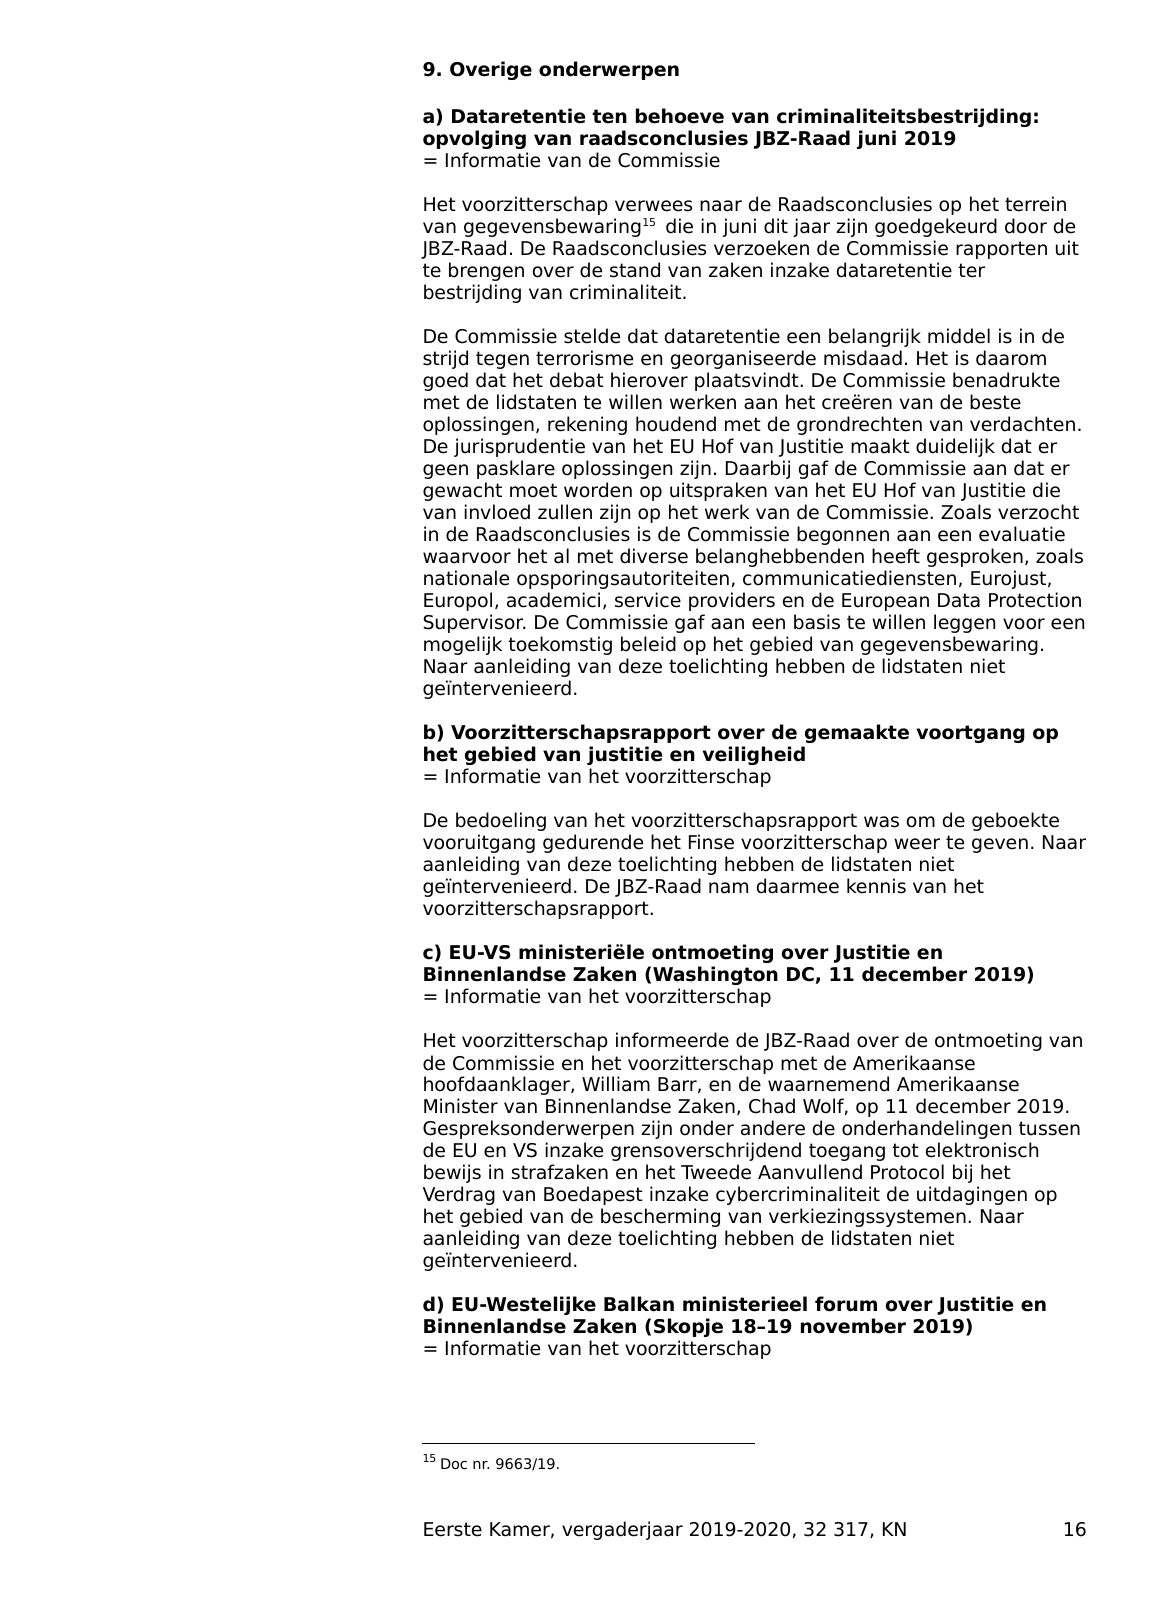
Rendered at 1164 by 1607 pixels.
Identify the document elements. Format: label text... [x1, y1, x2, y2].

subtitle 9. Overige onderwerpen [422, 59, 1087, 81]
text a) Dataretentie ten behoeve van criminaliteitsbestrijding: opvolging van raadsconclusies JBZ-Raad juni 2019 [422, 106, 1087, 150]
text Het voorzitterschap verwees naar de Raadsconclusies op het terrein van gegevensbewaring die in juni dit jaar zijn goedgekeurd door de JBZ-Raad. De Raadsconclusies verzoeken de Commissie rapporten uit te brengen over de stand van zaken inzake dataretentie ter bestrijding van criminaliteit. [422, 194, 1087, 304]
text De bedoeling van het voorzitterschapsrapport was om de geboekte vooruitgang gedurende het Finse voorzitterschap weer te geven. Naar aanleiding van deze toelichting hebben de lidstaten niet geïntervenieerd. De JBZ-Raad nam daarmee kennis van het voorzitterschapsrapport. [422, 810, 1087, 920]
text = Informatie van het voorzitterschap [422, 1338, 1087, 1360]
subtitle c) EU-VS ministeriële ontmoeting over Justitie en Binnenlandse Zaken (Washington DC, 11 december 2019) [422, 942, 1087, 986]
text Het voorzitterschap informeerde de JBZ-Raad over de ontmoeting van de Commissie en het voorzitterschap met de Amerikaanse hoofdaanklager, William Barr, en de waarnemend Amerikaanse Minister van Binnenlandse Zaken, Chad Wolf, op 11 december 2019. Gespreksonderwerpen zijn onder andere de onderhandelingen tussen de EU en VS inzake grensoverschrijdend toegang tot elektronisch bewijs in strafzaken en het Tweede Aanvullend Protocol bij het Verdrag van Boedapest inzake cybercriminaliteit de uitdagingen op het gebied van de bescherming van verkiezingssystemen. Naar aanleiding van deze toelichting hebben de lidstaten niet geïntervenieerd. [422, 1030, 1087, 1272]
text De Commissie stelde dat dataretentie een belangrijk middel is in de strijd tegen terrorisme en georganiseerde misdaad. Het is daarom goed dat het debat hierover plaatsvindt. De Commissie benadrukte met de lidstaten te willen werken aan het creëren van de beste oplossingen, rekening houdend met de grondrechten van verdachten. De jurisprudentie van het EU Hof van Justitie maakt duidelijk dat er geen pasklare oplossingen zijn. Daarbij gaf de Commissie aan dat er gewacht moet worden op uitspraken van het EU Hof van Justitie die van invloed zullen zijn op het werk van de Commissie. Zoals verzocht in de Raadsconclusies is de Commissie begonnen aan een evaluatie waarvoor het al met diverse belanghebbenden heeft gesproken, zoals nationale opsporingsautoriteiten, communicatiediensten, Eurojust, Europol, academici, service providers en de European Data Protection Supervisor. De Commissie gaf aan een basis te willen leggen voor een mogelijk toekomstig beleid op het gebied van gegevensbewaring. Naar aanleiding van deze toelichting hebben de lidstaten niet geïntervenieerd. [422, 326, 1087, 700]
subtitle d) EU-Westelijke Balkan ministerieel forum over Justitie en Binnenlandse Zaken (Skopje 18–19 november 2019) [422, 1294, 1087, 1338]
text = Informatie van het voorzitterschap [422, 986, 1087, 1008]
text Doc nr. 9663/19. [422, 1452, 1087, 1474]
subtitle b) Voorzitterschapsrapport over de gemaakte voortgang op het gebied van justitie en veiligheid [422, 722, 1087, 766]
text = Informatie van het voorzitterschap [422, 766, 1087, 788]
text = Informatie van de Commissie [422, 150, 1087, 172]
